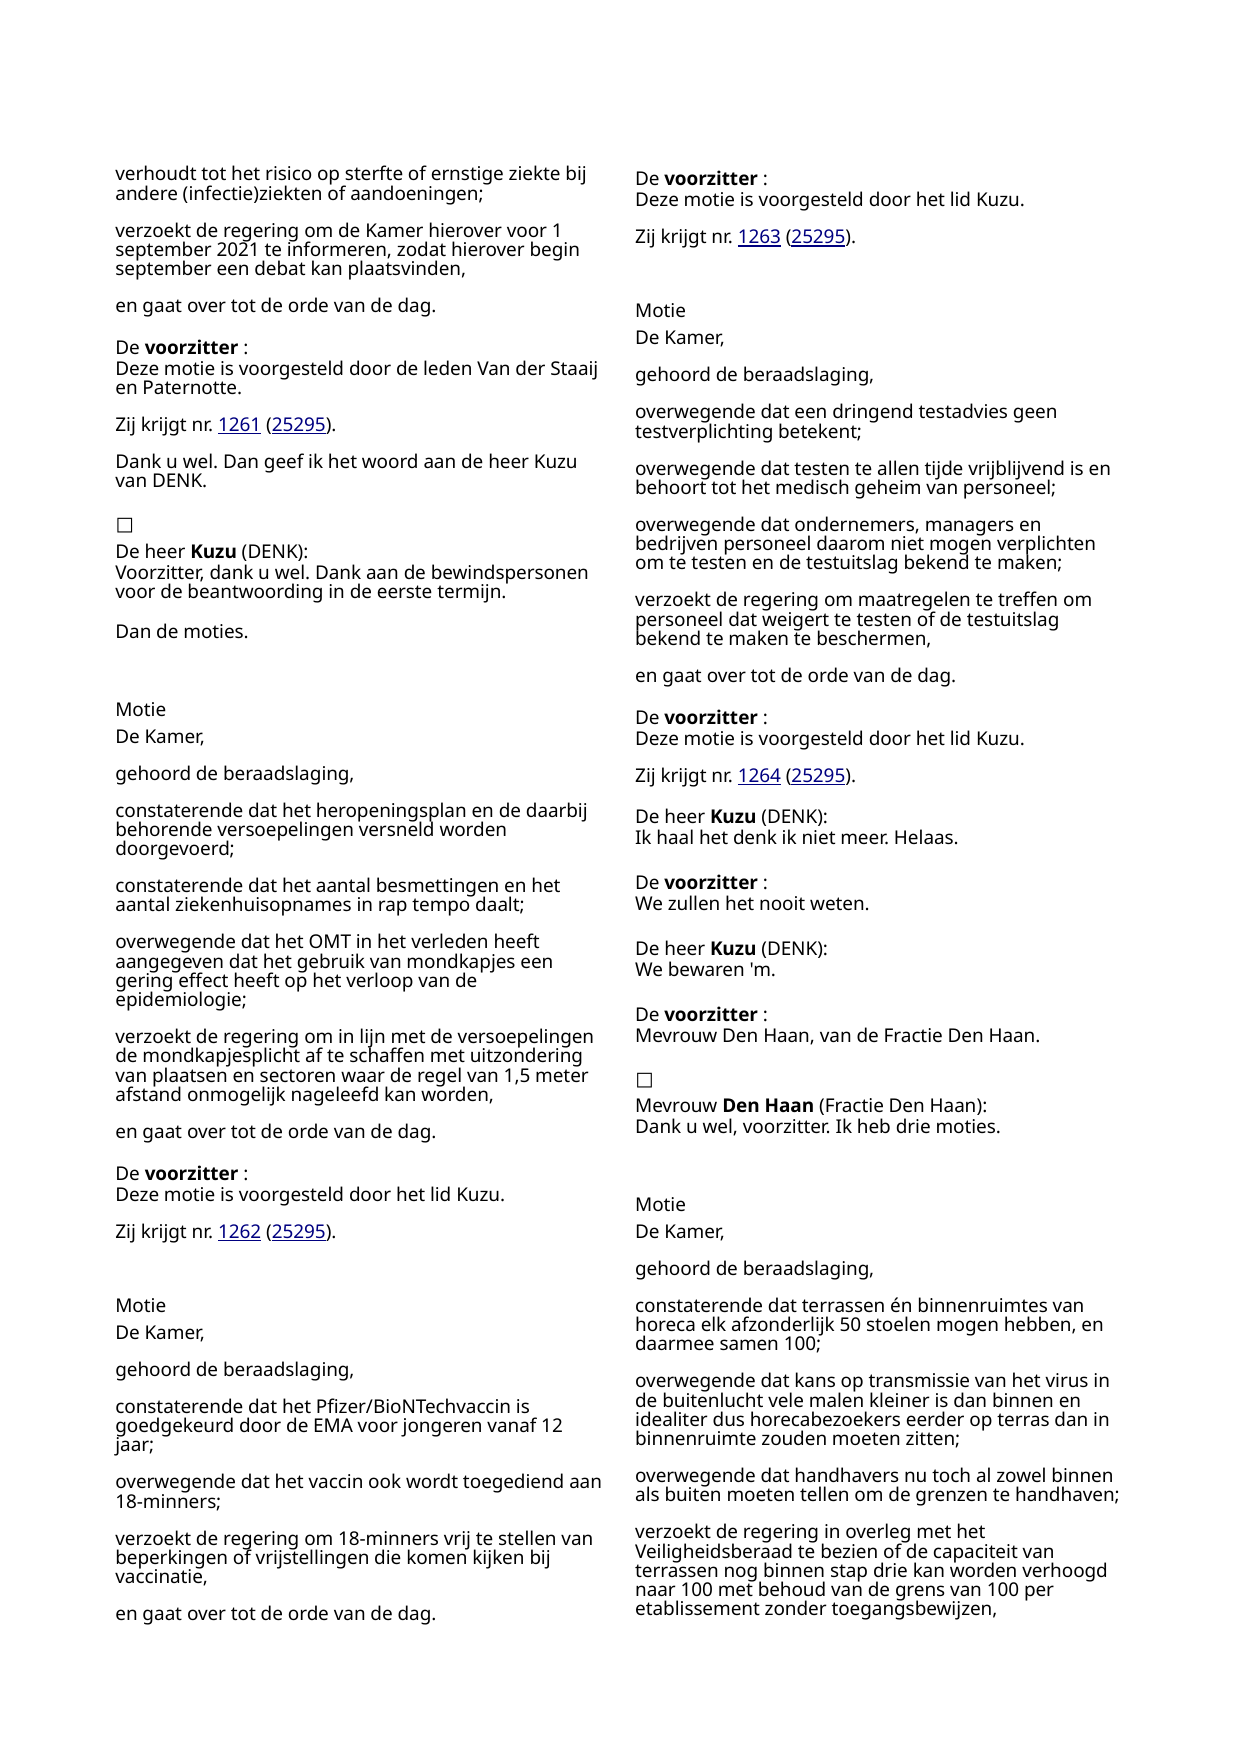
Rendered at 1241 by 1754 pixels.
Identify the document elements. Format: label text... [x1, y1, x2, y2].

text Motie [115, 696, 605, 722]
text overwegende dat het OMT in het verleden heeft aangegeven dat het gebruik van mondkapjes een gering effect heeft op het verloop van de epidemiologie; [115, 933, 605, 1010]
text De Kamer, [635, 1223, 1125, 1242]
text De heer Kuzu (DENK): [635, 804, 1125, 829]
text Zij krijgt nr. 1262 (25295). [115, 1223, 605, 1242]
text en gaat over tot de orde van de dag. [115, 297, 605, 316]
text Dank u wel, voorzitter. Ik heb drie moties. [635, 1118, 1125, 1138]
text ⬜ [635, 1067, 1125, 1093]
text Voorzitter, dank u wel. Dank aan de bewindspersonen voor de beantwoording in de eerste termijn. [115, 564, 605, 602]
text Deze motie is voorgesteld door de leden Van der Staaij en Paternotte. [115, 360, 605, 398]
text Mevrouw Den Haan, van de Fractie Den Haan. [635, 1027, 1125, 1046]
text gehoord de beraadslaging, [635, 366, 1125, 386]
text Motie [115, 1292, 605, 1318]
text Dan de moties. [115, 623, 605, 642]
text Ik haal het denk ik niet meer. Helaas. [635, 829, 1125, 849]
text De voorzitter : [115, 1160, 605, 1186]
text verzoekt de regering om in lijn met de versoepelingen de mondkapjesplicht af te schaffen met uitzondering van plaatsen en sectoren waar de regel van 1,5 meter afstand onmogelijk nageleefd kan worden, [115, 1028, 605, 1105]
text De voorzitter : [635, 869, 1125, 895]
text verzoekt de regering om de Kamer hierover voor 1 september 2021 te informeren, zodat hierover begin september een debat kan plaatsvinden, [115, 222, 605, 279]
text De heer Kuzu (DENK): [635, 935, 1125, 961]
text overwegende dat ondernemers, managers en bedrijven personeel daarom niet mogen verplichten om te testen en de testuitslag bekend te maken; [635, 516, 1125, 574]
text overwegende dat handhavers nu toch al zowel binnen als buiten moeten tellen om de grenzen te handhaven; [635, 1467, 1125, 1506]
text en gaat over tot de orde van de dag. [115, 1605, 605, 1624]
text constaterende dat het aantal besmettingen en het aantal ziekenhuisopnames in rap tempo daalt; [115, 877, 605, 916]
text Motie [635, 298, 1125, 323]
text Zij krijgt nr. 1261 (25295). [115, 416, 605, 435]
text ⬜ [115, 512, 605, 538]
text en gaat over tot de orde van de dag. [115, 1123, 605, 1142]
text Mevrouw Den Haan (Fractie Den Haan): [635, 1093, 1125, 1118]
text De voorzitter : [635, 1001, 1125, 1027]
text Zij krijgt nr. 1263 (25295). [635, 228, 1125, 247]
text We zullen het nooit weten. [635, 895, 1125, 914]
text De heer Kuzu (DENK): [115, 538, 605, 564]
text De Kamer, [115, 1324, 605, 1343]
text We bewaren 'm. [635, 961, 1125, 980]
text De voorzitter : [115, 334, 605, 360]
text verhoudt tot het risico op sterfte of ernstige ziekte bij andere (infectie)ziekten of aandoeningen; [115, 165, 605, 204]
text Deze motie is voorgesteld door het lid Kuzu. [115, 1186, 605, 1205]
text overwegende dat een dringend testadvies geen testverplichting betekent; [635, 403, 1125, 442]
text verzoekt de regering om 18-minners vrij te stellen van beperkingen of vrijstellingen die komen kijken bij vaccinatie, [115, 1530, 605, 1587]
text overwegende dat testen te allen tijde vrijblijvend is en behoort tot het medisch geheim van personeel; [635, 459, 1125, 498]
text Dank u wel. Dan geef ik het woord aan de heer Kuzu van DENK. [115, 453, 605, 492]
text constaterende dat het Pfizer/BioNTechvaccin is goedgekeurd door de EMA voor jongeren vanaf 12 jaar; [115, 1398, 605, 1456]
text verzoekt de regering in overleg met het Veiligheidsberaad te bezien of de capaciteit van terrassen nog binnen stap drie kan worden verhoogd naar 100 met behoud van de grens van 100 per etablissement zonder toegangsbewijzen, [635, 1523, 1125, 1620]
text Zij krijgt nr. 1264 (25295). [635, 767, 1125, 786]
text en gaat over tot de orde van de dag. [635, 667, 1125, 686]
text constaterende dat terrassen én binnenruimtes van horeca elk afzonderlijk 50 stoelen mogen hebben, en daarmee samen 100; [635, 1297, 1125, 1354]
text overwegende dat het vaccin ook wordt toegediend aan 18-minners; [115, 1473, 605, 1512]
text De voorzitter : [635, 165, 1125, 191]
text overwegende dat kans op transmissie van het virus in de buitenlucht vele malen kleiner is dan binnen en idealiter dus horecabezoekers eerder op terras dan in binnenruimte zouden moeten zitten; [635, 1372, 1125, 1449]
text verzoekt de regering om maatregelen te treffen om personeel dat weigert te testen of de testuitslag bekend te maken te beschermen, [635, 591, 1125, 649]
text gehoord de beraadslaging, [635, 1260, 1125, 1279]
text gehoord de beraadslaging, [115, 1361, 605, 1380]
text Deze motie is voorgesteld door het lid Kuzu. [635, 729, 1125, 749]
text De voorzitter : [635, 704, 1125, 729]
text De Kamer, [115, 728, 605, 747]
text constaterende dat het heropeningsplan en de daarbij behorende versoepelingen versneld worden doorgevoerd; [115, 802, 605, 859]
text Motie [635, 1191, 1125, 1217]
text Deze motie is voorgesteld door het lid Kuzu. [635, 191, 1125, 210]
text De Kamer, [635, 329, 1125, 349]
text gehoord de beraadslaging, [115, 764, 605, 784]
